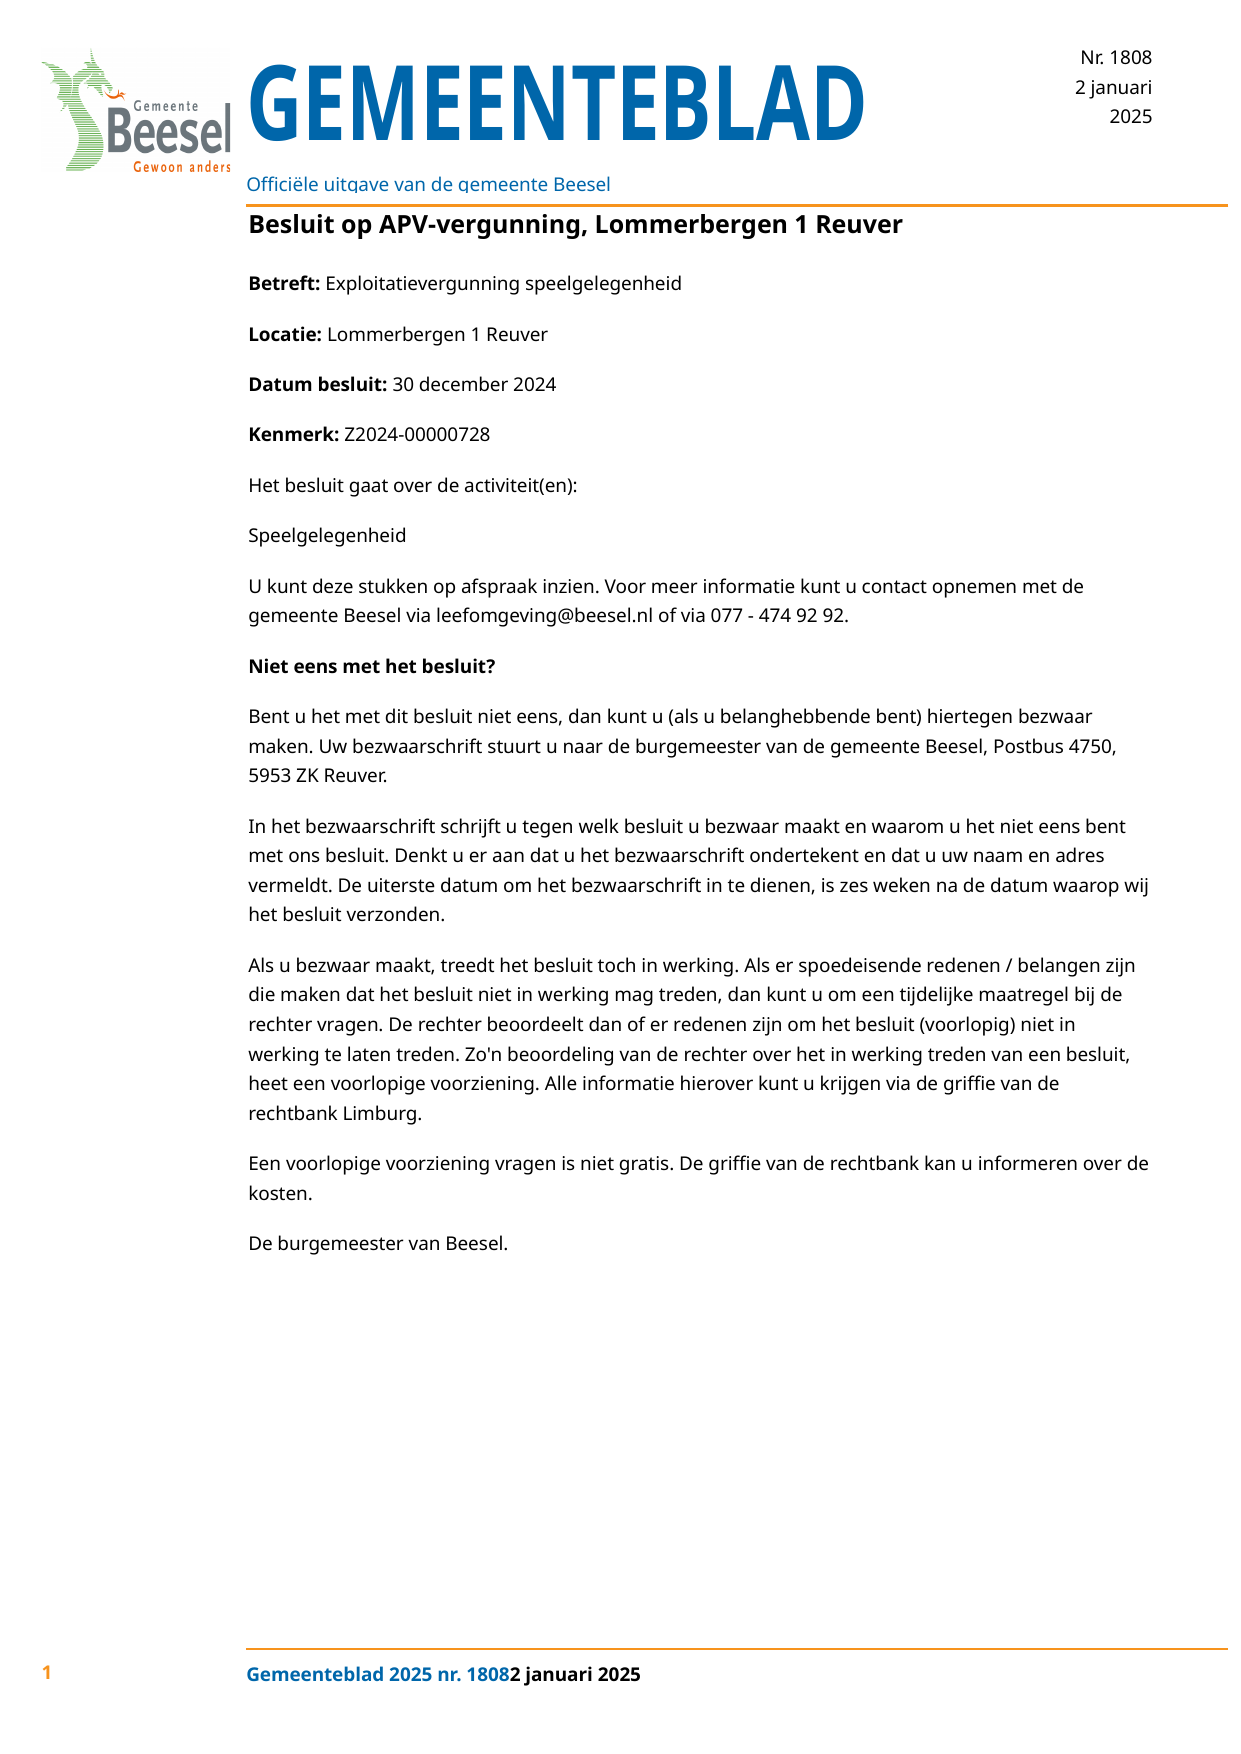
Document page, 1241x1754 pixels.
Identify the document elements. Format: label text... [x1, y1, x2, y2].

text Als u bezwaar maakt, treedt het besluit toch in werking. Als er spoedeisende redenen / belangen zijn die maken dat het besluit niet in werking mag treden, dan kunt u om een tijdelijke maatregel bij de rechter vragen. De rechter beoordeelt dan of er redenen zijn om het besluit (voorlopig) niet in werking te laten treden. Zo'n beoordeling van de rechter over het in werking treden van een besluit, heet een voorlopige voorziening. Alle informatie hierover kunt u krijgen via de griffie van de rechtbank Limburg. [248, 952, 1152, 1126]
text Locatie: Lommerbergen 1 Reuver [248, 321, 1152, 346]
text De burgemeester van Beesel. [248, 1230, 1152, 1256]
text Niet eens met het besluit? [248, 653, 1152, 678]
text Speelgelegenheid [248, 522, 1152, 548]
text Kenmerk: Z2024-00000728 [248, 422, 1152, 447]
text U kunt deze stukken op afspraak inzien. Voor meer informatie kunt u contact opnemen met de gemeente Beesel via leefomgeving@beesel.nl of via 077 - 474 92 92. [248, 573, 1152, 628]
text Besluit op APV-vergunning, Lommerbergen 1 Reuver [248, 207, 1152, 241]
text Betreft: Exploitatievergunning speelgelegenheid [248, 270, 1152, 296]
text In het bezwaarschrift schrijft u tegen welk besluit u bezwaar maakt en waarom u het niet eens bent met ons besluit. Denkt u er aan dat u het bezwaarschrift ondertekent en dat u uw naam en adres vermeldt. De uiterste datum om het bezwaarschrift in te dienen, is zes weken na de datum waarop wij het besluit verzonden. [248, 813, 1152, 927]
text Bent u het met dit besluit niet eens, dan kunt u (als u belanghebbende bent) hiertegen bezwaar maken. Uw bezwaarschrift stuurt u naar de burgemeester van de gemeente Beesel, Postbus 4750, 5953 ZK Reuver. [248, 703, 1152, 788]
text Het besluit gaat over de activiteit(en): [248, 472, 1152, 498]
text Datum besluit: 30 december 2024 [248, 371, 1152, 397]
picture [41, 47, 231, 172]
text Een voorlopige voorziening vragen is niet gratis. De griffie van de rechtbank kan u informeren over de kosten. [248, 1150, 1152, 1206]
